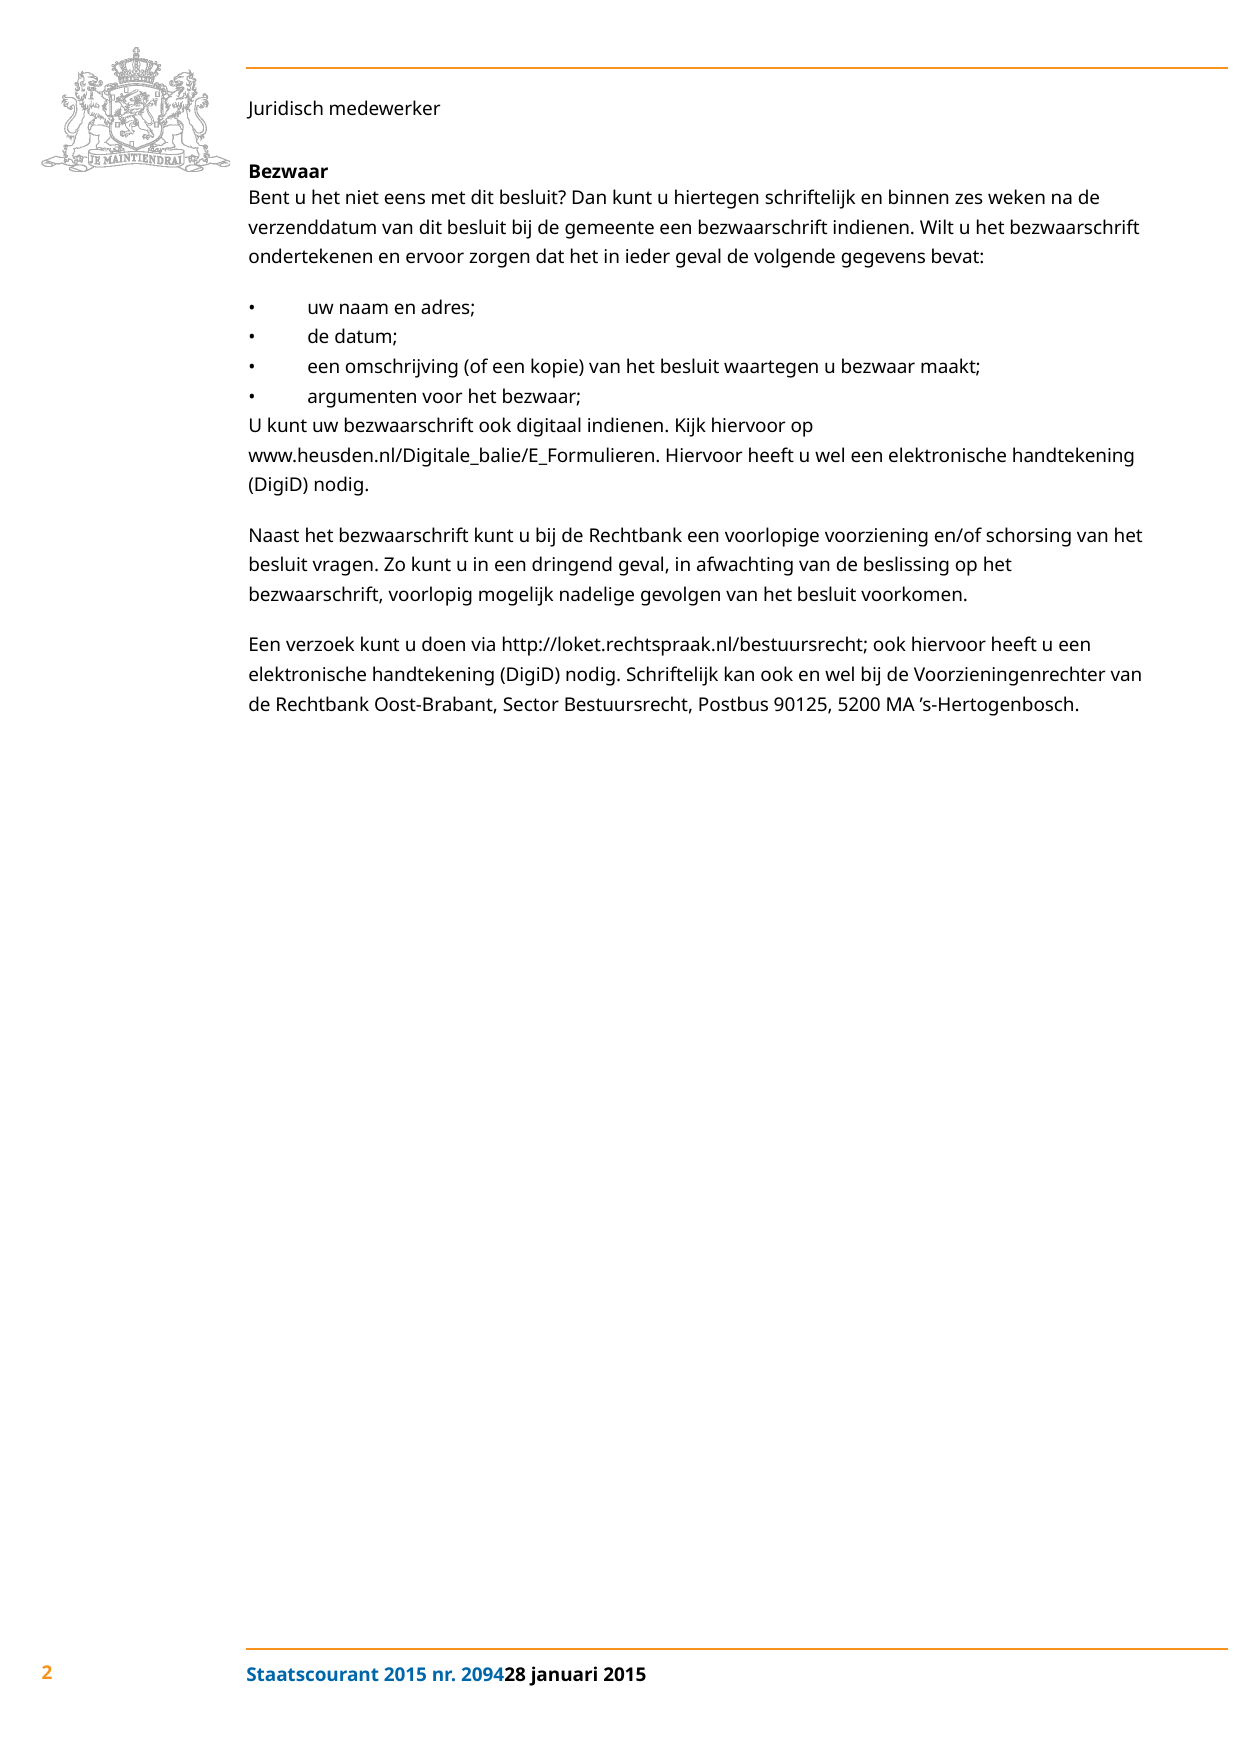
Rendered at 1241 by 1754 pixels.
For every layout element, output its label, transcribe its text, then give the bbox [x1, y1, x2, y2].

text Bent u het niet eens met dit besluit? Dan kunt u hiertegen schriftelijk en binnen zes weken na de verzenddatum van dit besluit bij de gemeente een bezwaarschrift indienen. Wilt u het bezwaarschrift ondertekenen en ervoor zorgen dat het in ieder geval de volgende gegevens bevat: [248, 184, 1152, 269]
text Bezwaar [248, 159, 1152, 184]
list argumenten voor het bezwaar; [248, 383, 1152, 408]
list een omschrijving (of een kopie) van het besluit waartegen u bezwaar maakt; [248, 353, 1152, 379]
list de datum; [248, 324, 1152, 349]
text Een verzoek kunt u doen via http://loket.rechtspraak.nl/bestuursrecht; ook hiervoor heeft u een elektronische handtekening (DigiD) nodig. Schriftelijk kan ook en wel bij de Voorzieningenrechter van de Rechtbank Oost-Brabant, Sector Bestuursrecht, Postbus 90125, 5200 MA ’s-Hertogenbosch. [248, 632, 1152, 716]
text U kunt uw bezwaarschrift ook digitaal indienen. Kijk hiervoor op www.heusden.nl/Digitale_balie/E_Formulieren. Hiervoor heeft u wel een elektronische handtekening (DigiD) nodig. [248, 412, 1152, 497]
picture [41, 47, 231, 172]
list uw naam en adres; [248, 294, 1152, 320]
text Juridisch medewerker [248, 95, 1152, 121]
text Naast het bezwaarschrift kunt u bij de Rechtbank een voorlopige voorziening en/of schorsing van het besluit vragen. Zo kunt u in een dringend geval, in afwachting van de beslissing op het bezwaarschrift, voorlopig mogelijk nadelige gevolgen van het besluit voorkomen. [248, 522, 1152, 607]
